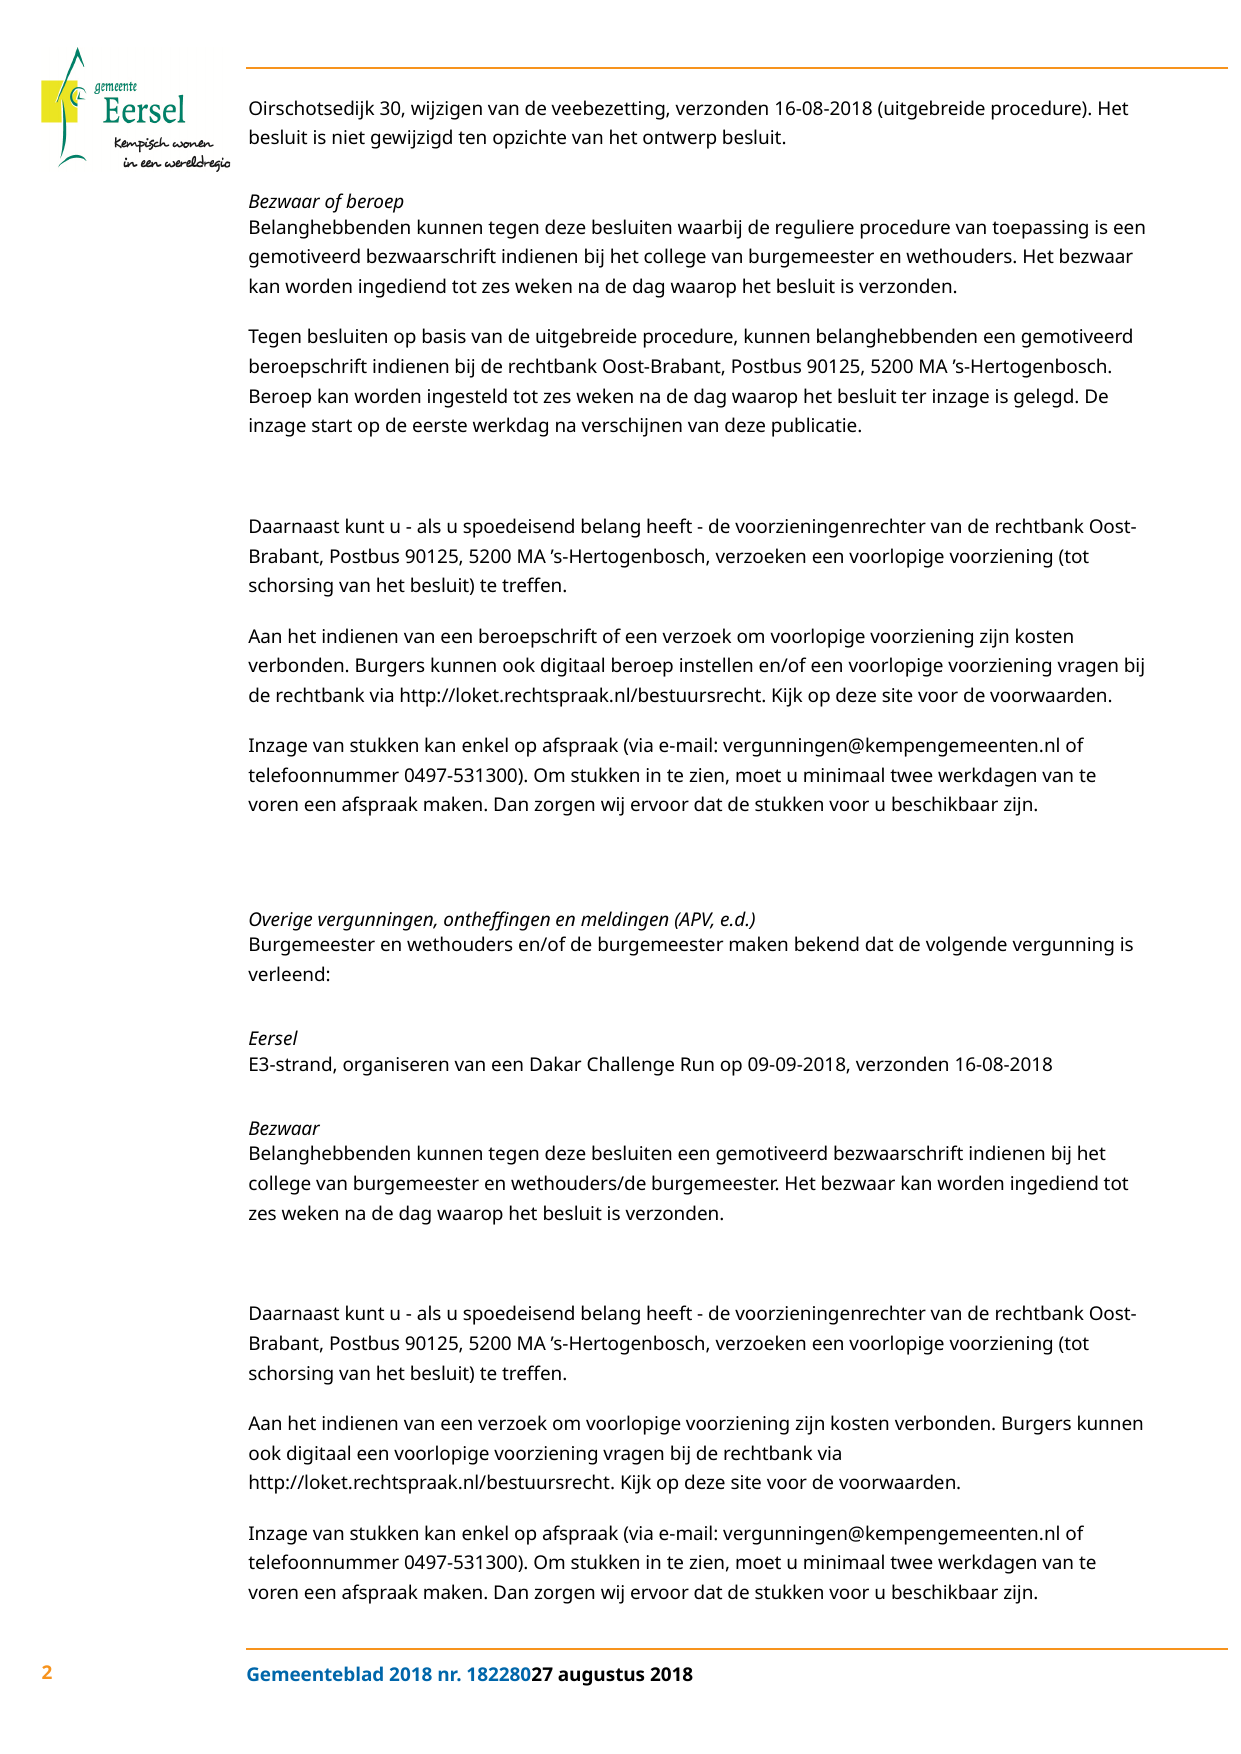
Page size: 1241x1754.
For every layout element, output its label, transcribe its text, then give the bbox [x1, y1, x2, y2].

text Inzage van stukken kan enkel op afspraak (via e-mail: vergunningen@kempengemeenten.nl of telefoonnummer 0497-531300). Om stukken in te zien, moet u minimaal twee werkdagen van te voren een afspraak maken. Dan zorgen wij ervoor dat de stukken voor u beschikbaar zijn. [248, 1520, 1152, 1605]
text Belanghebbenden kunnen tegen deze besluiten waarbij de reguliere procedure van toepassing is een gemotiveerd bezwaarschrift indienen bij het college van burgemeester en wethouders. Het bezwaar kan worden ingediend tot zes weken na de dag waarop het besluit is verzonden. [248, 214, 1152, 299]
text Inzage van stukken kan enkel op afspraak (via e-mail: vergunningen@kempengemeenten.nl of telefoonnummer 0497-531300). Om stukken in te zien, moet u minimaal twee werkdagen van te voren een afspraak maken. Dan zorgen wij ervoor dat de stukken voor u beschikbaar zijn. [248, 732, 1152, 817]
text Tegen besluiten op basis van de uitgebreide procedure, kunnen belanghebbenden een gemotiveerd beroepschrift indienen bij de rechtbank Oost-Brabant, Postbus 90125, 5200 MA ’s-Hertogenbosch. Beroep kan worden ingesteld tot zes weken na de dag waarop het besluit ter inzage is gelegd. De inzage start op de eerste werkdag na verschijnen van deze publicatie. [248, 324, 1152, 438]
text Belanghebbenden kunnen tegen deze besluiten een gemotiveerd bezwaarschrift indienen bij het college van burgemeester en wethouders/de burgemeester. Het bezwaar kan worden ingediend tot zes weken na de dag waarop het besluit is verzonden. [248, 1141, 1152, 1226]
text Overige vergunningen, ontheffingen en meldingen (APV, e.d.) [248, 906, 1152, 932]
text E3-strand, organiseren van een Dakar Challenge Run op 09-09-2018, verzonden 16-08-2018 [248, 1051, 1152, 1077]
text Eersel [248, 1025, 1152, 1051]
text Bezwaar of beroep [248, 188, 1152, 214]
picture [41, 47, 231, 172]
text Aan het indienen van een verzoek om voorlopige voorziening zijn kosten verbonden. Burgers kunnen ook digitaal een voorlopige voorziening vragen bij de rechtbank via http://loket.rechtspraak.nl/bestuursrecht. Kijk op deze site voor de voorwaarden. [248, 1410, 1152, 1495]
text Daarnaast kunt u - als u spoedeisend belang heeft - de voorzieningenrechter van de rechtbank Oost-Brabant, Postbus 90125, 5200 MA ’s-Hertogenbosch, verzoeken een voorlopige voorziening (tot schorsing van het besluit) te treffen. [248, 513, 1152, 598]
text Daarnaast kunt u - als u spoedeisend belang heeft - de voorzieningenrechter van de rechtbank Oost-Brabant, Postbus 90125, 5200 MA ’s-Hertogenbosch, verzoeken een voorlopige voorziening (tot schorsing van het besluit) te treffen. [248, 1301, 1152, 1386]
text Burgemeester en wethouders en/of de burgemeester maken bekend dat de volgende vergunning is verleend: [248, 932, 1152, 987]
text Oirschotsedijk 30, wijzigen van de veebezetting, verzonden 16-08-2018 (uitgebreide procedure). Het besluit is niet gewijzigd ten opzichte van het ontwerp besluit. [248, 95, 1152, 150]
text Bezwaar [248, 1115, 1152, 1141]
text Aan het indienen van een beroepschrift of een verzoek om voorlopige voorziening zijn kosten verbonden. Burgers kunnen ook digitaal beroep instellen en/of een voorlopige voorziening vragen bij de rechtbank via http://loket.rechtspraak.nl/bestuursrecht. Kijk op deze site voor de voorwaarden. [248, 623, 1152, 708]
